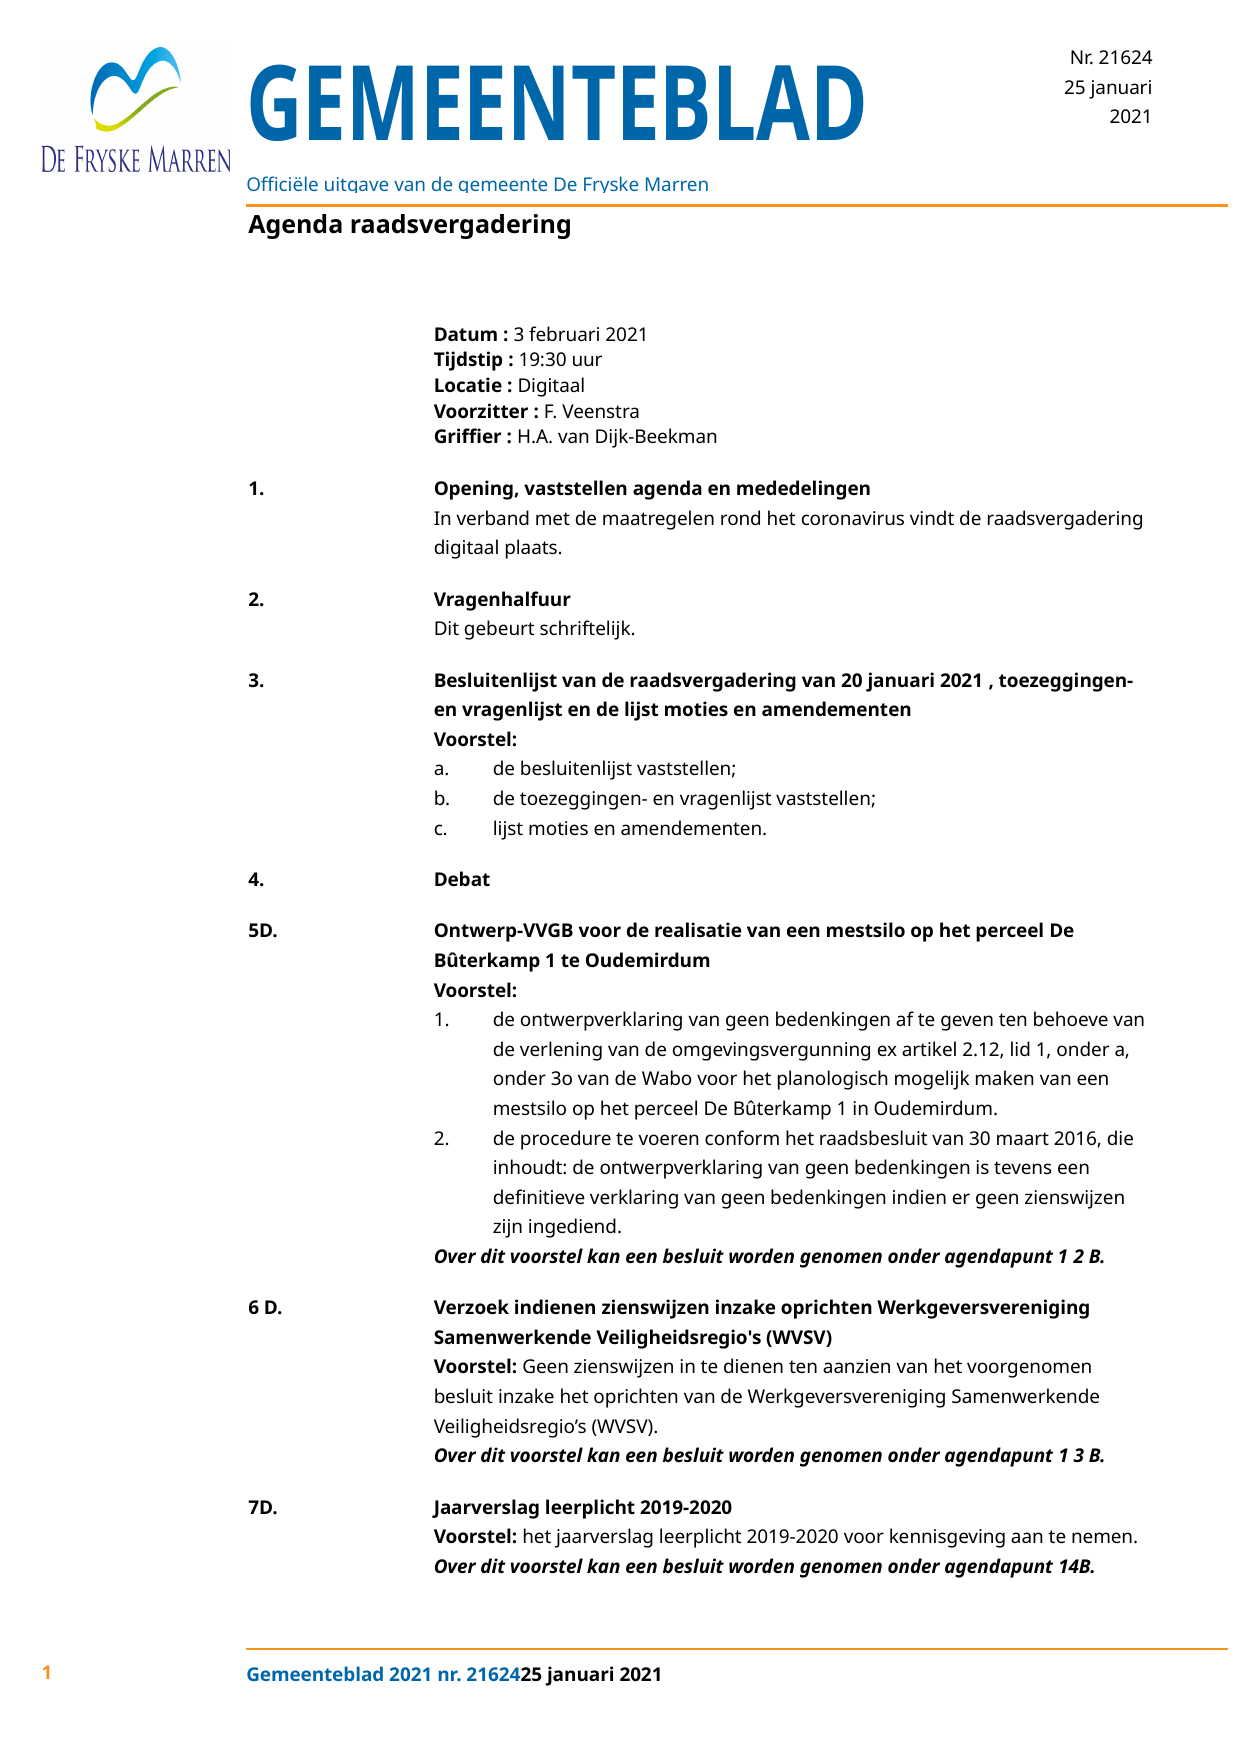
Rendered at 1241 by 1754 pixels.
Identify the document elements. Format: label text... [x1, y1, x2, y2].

table_cell [248, 560, 433, 586]
table_cell Opening, vaststellen agenda en mededelingen In verband met de maatregelen rond het coronavirus vindt de raadsvergadering digitaal plaats. [434, 475, 1152, 560]
table_cell 6 D. [248, 1295, 433, 1468]
table_cell Verzoek indienen zienswijzen inzake oprichten Werkgeversvereniging Samenwerkende Veiligheidsregio's (WVSV) Voorstel: Geen zienswijzen in te dienen ten aanzien van het voorgenomen besluit inzake het oprichten van de Werkgeversvereniging Samenwerkende Veiligheidsregio’s (WVSV). Over dit voorstel kan een besluit worden genomen onder agendapunt 1 3 B. [434, 1295, 1152, 1468]
table_cell 4. [248, 866, 433, 892]
table_cell [248, 372, 433, 398]
table_cell 3. [248, 667, 433, 841]
table_cell 7D. [248, 1494, 433, 1579]
table_cell [248, 424, 433, 449]
table_cell Ontwerp-VVGB voor de realisatie van een mestsilo op het perceel De Bûterkamp 1 te Oudemirdum Voorstel: de ontwerpverklaring van geen bedenkingen af te geven ten behoeve van de verlening van de omgevingsvergunning ex artikel 2.12, lid 1, onder a, onder 3o van de Wabo voor het planologisch mogelijk maken van een mestsilo op het perceel De Bûterkamp 1 in Oudemirdum. de procedure te voeren conform het raadsbesluit van 30 maart 2016, die inhoudt: de ontwerpverklaring van geen bedenkingen is tevens een definitieve verklaring van geen bedenkingen indien er geen zienswijzen zijn ingediend. Over dit voorstel kan een besluit worden genomen onder agendapunt 1 2 B. [434, 918, 1152, 1269]
table_cell [434, 841, 1152, 866]
table_cell Tijdstip : 19:30 uur [434, 347, 1152, 372]
table_cell 5D. [248, 918, 433, 1269]
table_cell [248, 1468, 433, 1494]
text Agenda raadsvergadering [248, 207, 1152, 241]
table_cell Voorzitter : F. Veenstra [434, 398, 1152, 424]
table_header Datum : 3 februari 2021 [434, 321, 1152, 347]
table_cell [434, 450, 1152, 475]
table_cell Griffier : H.A. van Dijk-Beekman [434, 424, 1152, 449]
table_cell Vragenhalfuur Dit gebeurt schriftelijk. [434, 586, 1152, 641]
table_cell [248, 892, 433, 918]
table_cell [248, 1269, 433, 1294]
table_cell [434, 641, 1152, 667]
table_cell [434, 1579, 1152, 1604]
table_cell [248, 841, 433, 866]
table_cell [434, 560, 1152, 586]
picture [41, 47, 231, 172]
table_cell 2. [248, 586, 433, 641]
table_cell [434, 1468, 1152, 1494]
table_cell Jaarverslag leerplicht 2019-2020 Voorstel: het jaarverslag leerplicht 2019-2020 voor kennisgeving aan te nemen. Over dit voorstel kan een besluit worden genomen onder agendapunt 14B. [434, 1494, 1152, 1579]
table_cell [248, 398, 433, 424]
table_cell [248, 347, 433, 372]
table_cell 1. [248, 475, 433, 560]
table_header [248, 321, 433, 347]
table_cell [248, 450, 433, 475]
table_cell [248, 1579, 433, 1604]
table_cell [248, 641, 433, 667]
table_cell Debat [434, 866, 1152, 892]
table_cell [434, 1269, 1152, 1294]
table_cell Besluitenlijst van de raadsvergadering van 20 januari 2021 , toezeggingen- en vragenlijst en de lijst moties en amendementen Voorstel: de besluitenlijst vaststellen; de toezeggingen- en vragenlijst vaststellen; lijst moties en amendementen. [434, 667, 1152, 841]
table_cell [434, 892, 1152, 918]
table_cell Locatie : Digitaal [434, 372, 1152, 398]
